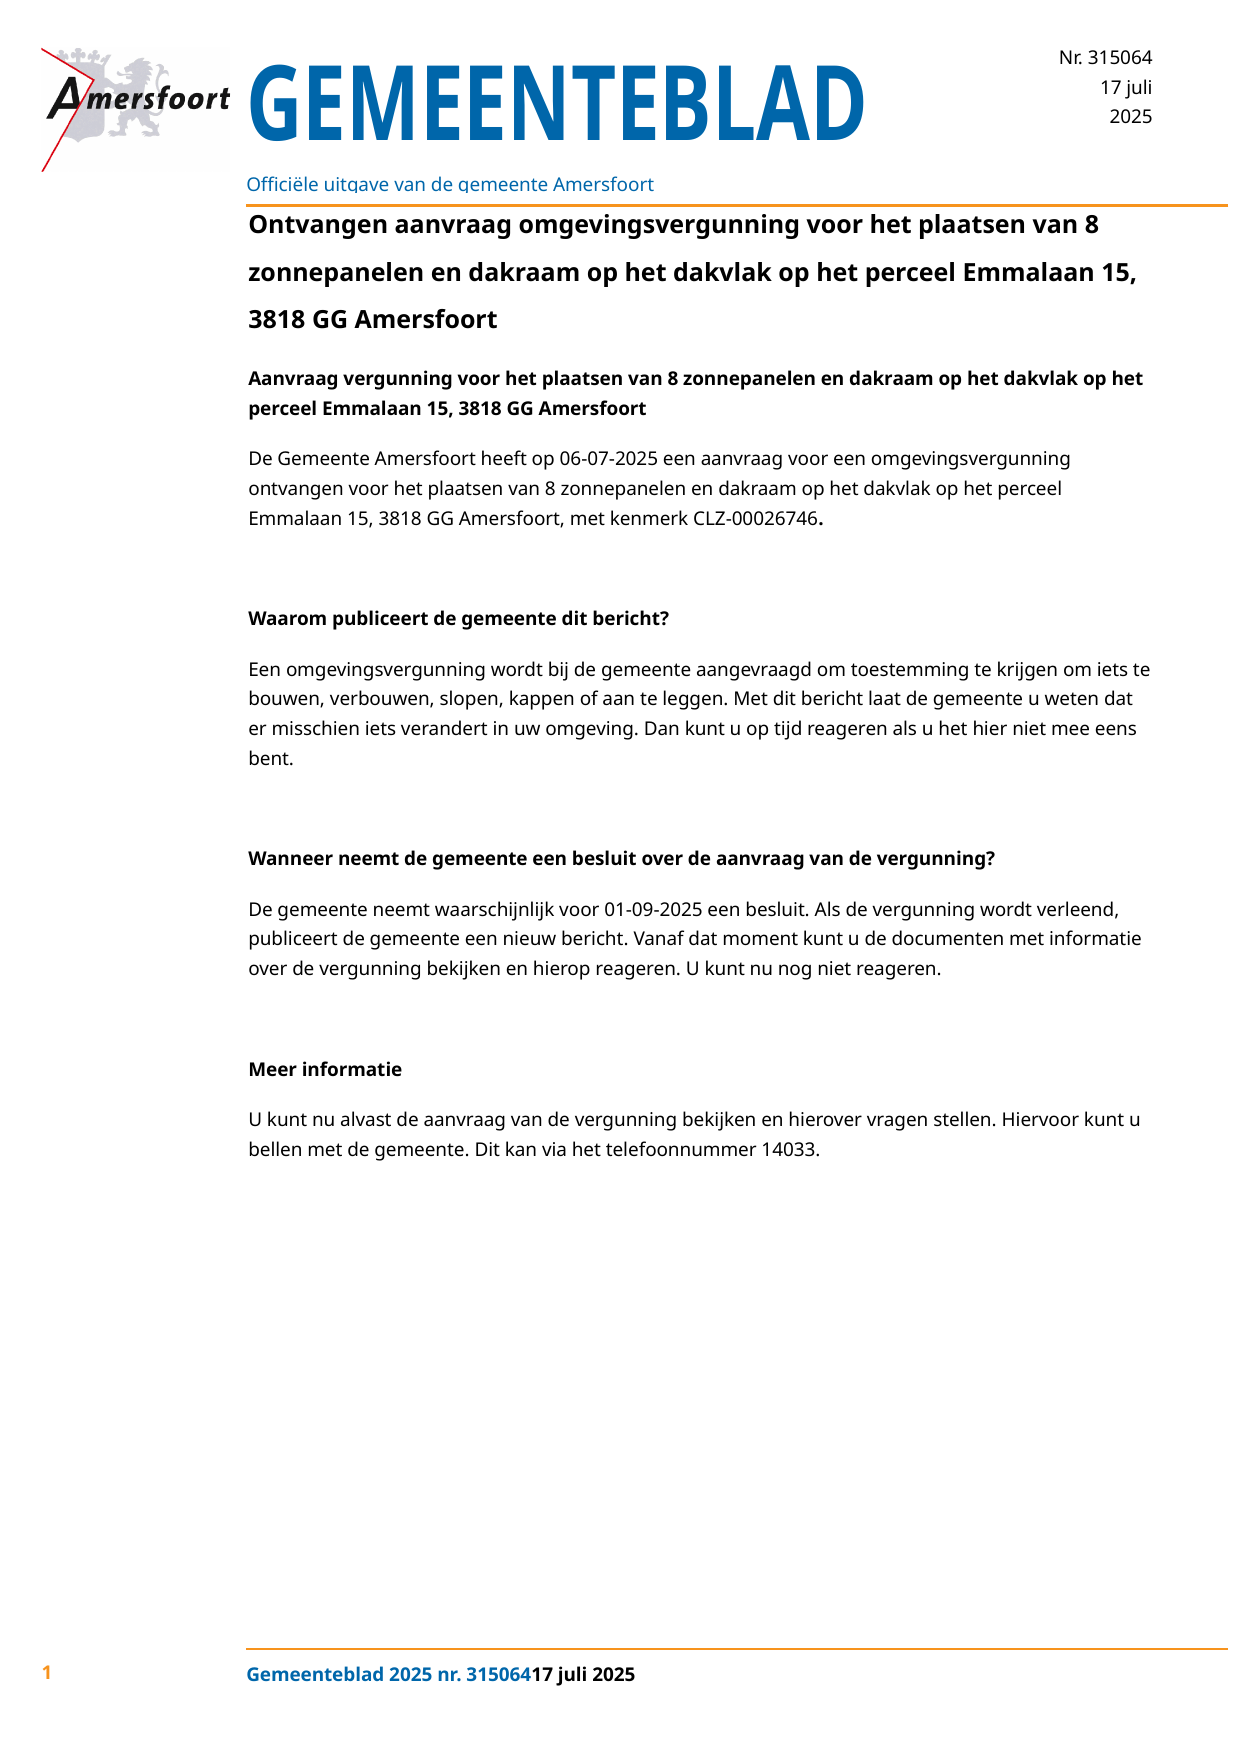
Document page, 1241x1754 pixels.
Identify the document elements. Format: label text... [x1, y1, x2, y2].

text De gemeente neemt waarschijnlijk voor 01-09-2025 een besluit. Als de vergunning wordt verleend, publiceert de gemeente een nieuw bericht. Vanaf dat moment kunt u de documenten met informatie over de vergunning bekijken en hierop reageren. U kunt nu nog niet reageren. [248, 896, 1152, 981]
text U kunt nu alvast de aanvraag van de vergunning bekijken en hierover vragen stellen. Hiervoor kunt u bellen met de gemeente. Dit kan via het telefoonnummer 14033. [248, 1106, 1152, 1162]
text Een omgevingsvergunning wordt bij de gemeente aangevraagd om toestemming te krijgen om iets te bouwen, verbouwen, slopen, kappen of aan te leggen. Met dit bericht laat de gemeente u weten dat er misschien iets verandert in uw omgeving. Dan kunt u op tijd reageren als u het hier niet mee eens bent. [248, 656, 1152, 770]
text Waarom publiceert de gemeente dit bericht? [248, 606, 1152, 631]
picture [41, 47, 231, 172]
text De Gemeente Amersfoort heeft op 06-07-2025 een aanvraag voor een omgevingsvergunning ontvangen voor het plaatsen van 8 zonnepanelen en dakraam op het dakvlak op het perceel Emmalaan 15, 3818 GG Amersfoort, met kenmerk CLZ-00026746. [248, 446, 1152, 530]
text Wanneer neemt de gemeente een besluit over de aanvraag van de vergunning? [248, 846, 1152, 871]
text Aanvraag vergunning voor het plaatsen van 8 zonnepanelen en dakraam op het dakvlak op het perceel Emmalaan 15, 3818 GG Amersfoort [248, 366, 1152, 421]
text Meer informatie [248, 1056, 1152, 1082]
text Ontvangen aanvraag omgevingsvergunning voor het plaatsen van 8 zonnepanelen en dakraam op het dakvlak op het perceel Emmalaan 15, 3818 GG Amersfoort [248, 207, 1152, 336]
